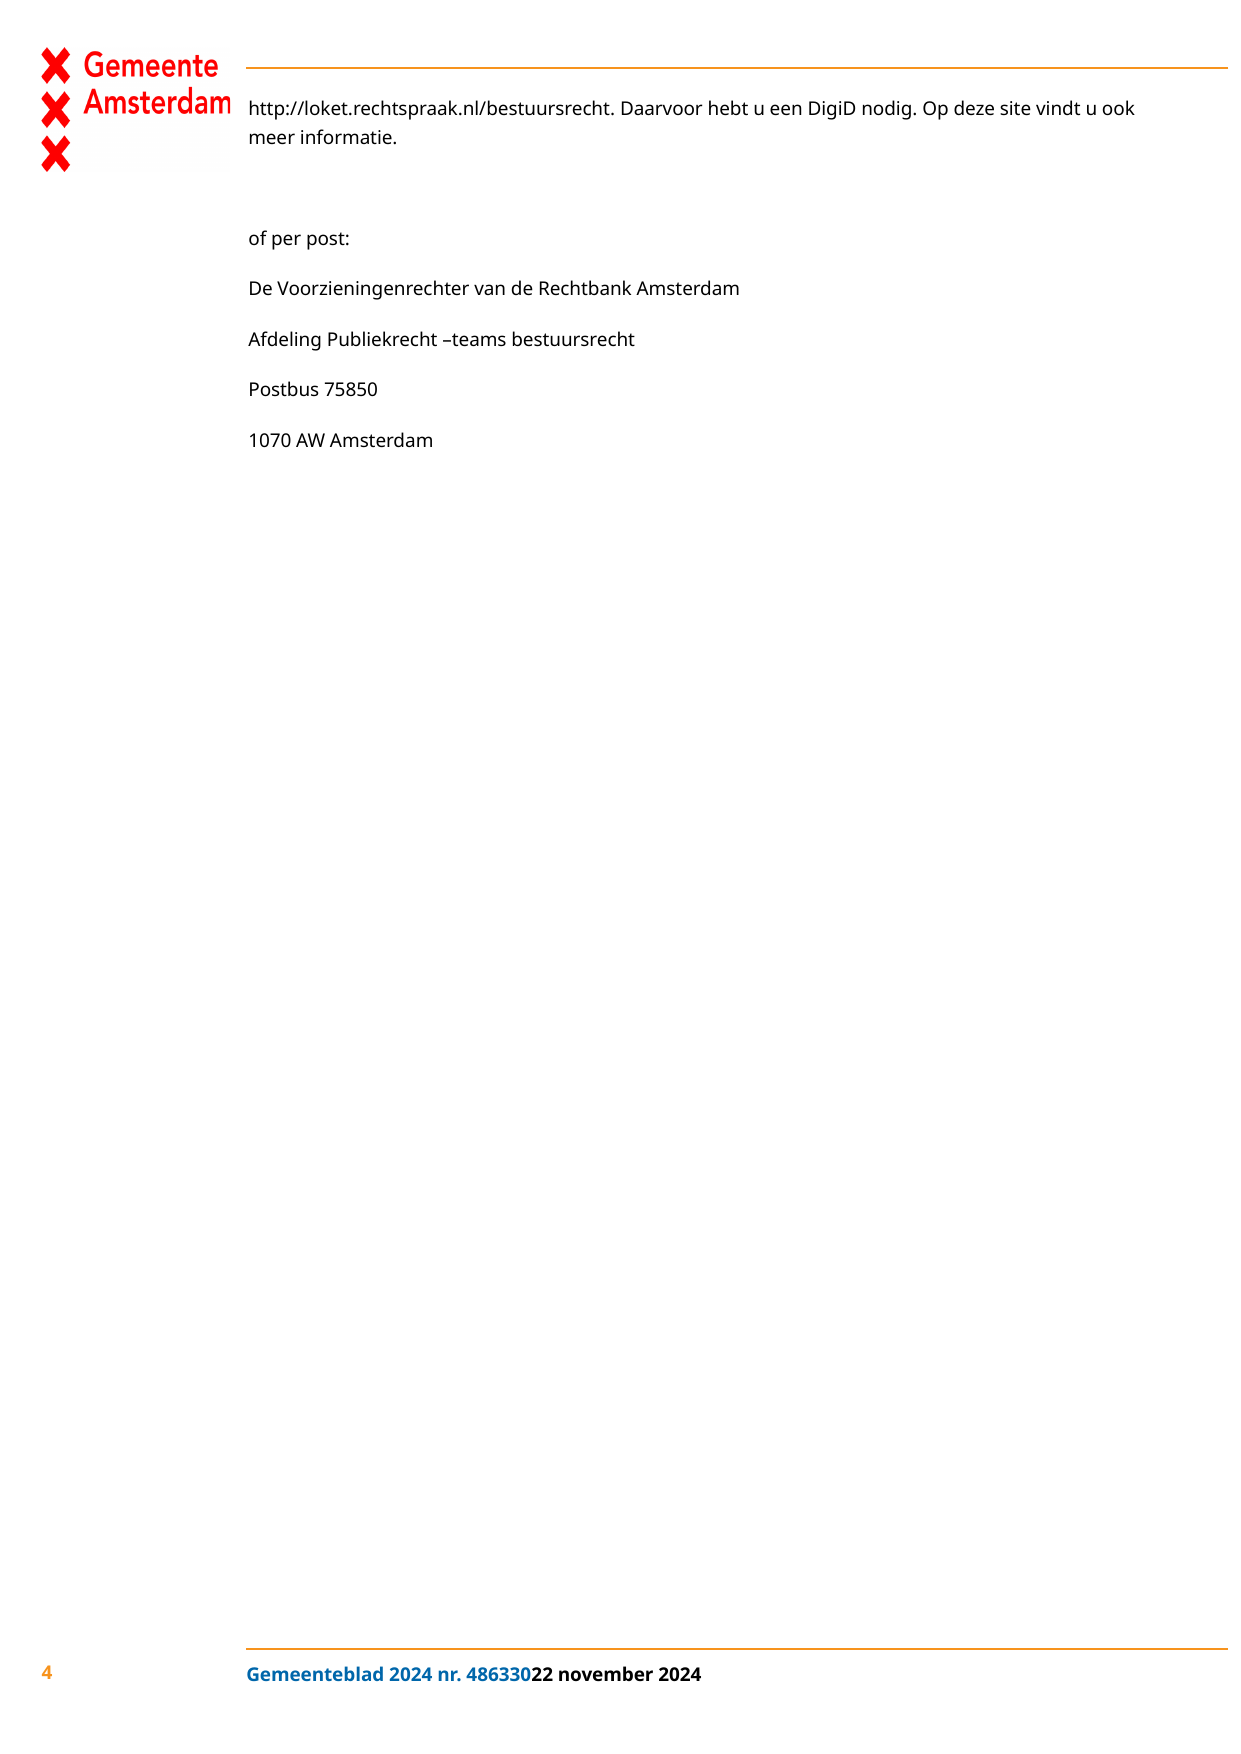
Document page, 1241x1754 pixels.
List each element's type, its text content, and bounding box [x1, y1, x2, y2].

text Afdeling Publiekrecht –teams bestuursrecht [248, 326, 1152, 352]
text http://loket.rechtspraak.nl/bestuursrecht. Daarvoor hebt u een DigiD nodig. Op deze site vindt u ook meer informatie. [248, 95, 1152, 150]
text 1070 AW Amsterdam [248, 427, 1152, 453]
text of per post: [248, 225, 1152, 251]
picture [41, 47, 231, 172]
text Postbus 75850 [248, 376, 1152, 402]
text De Voorzieningenrechter van de Rechtbank Amsterdam [248, 276, 1152, 301]
